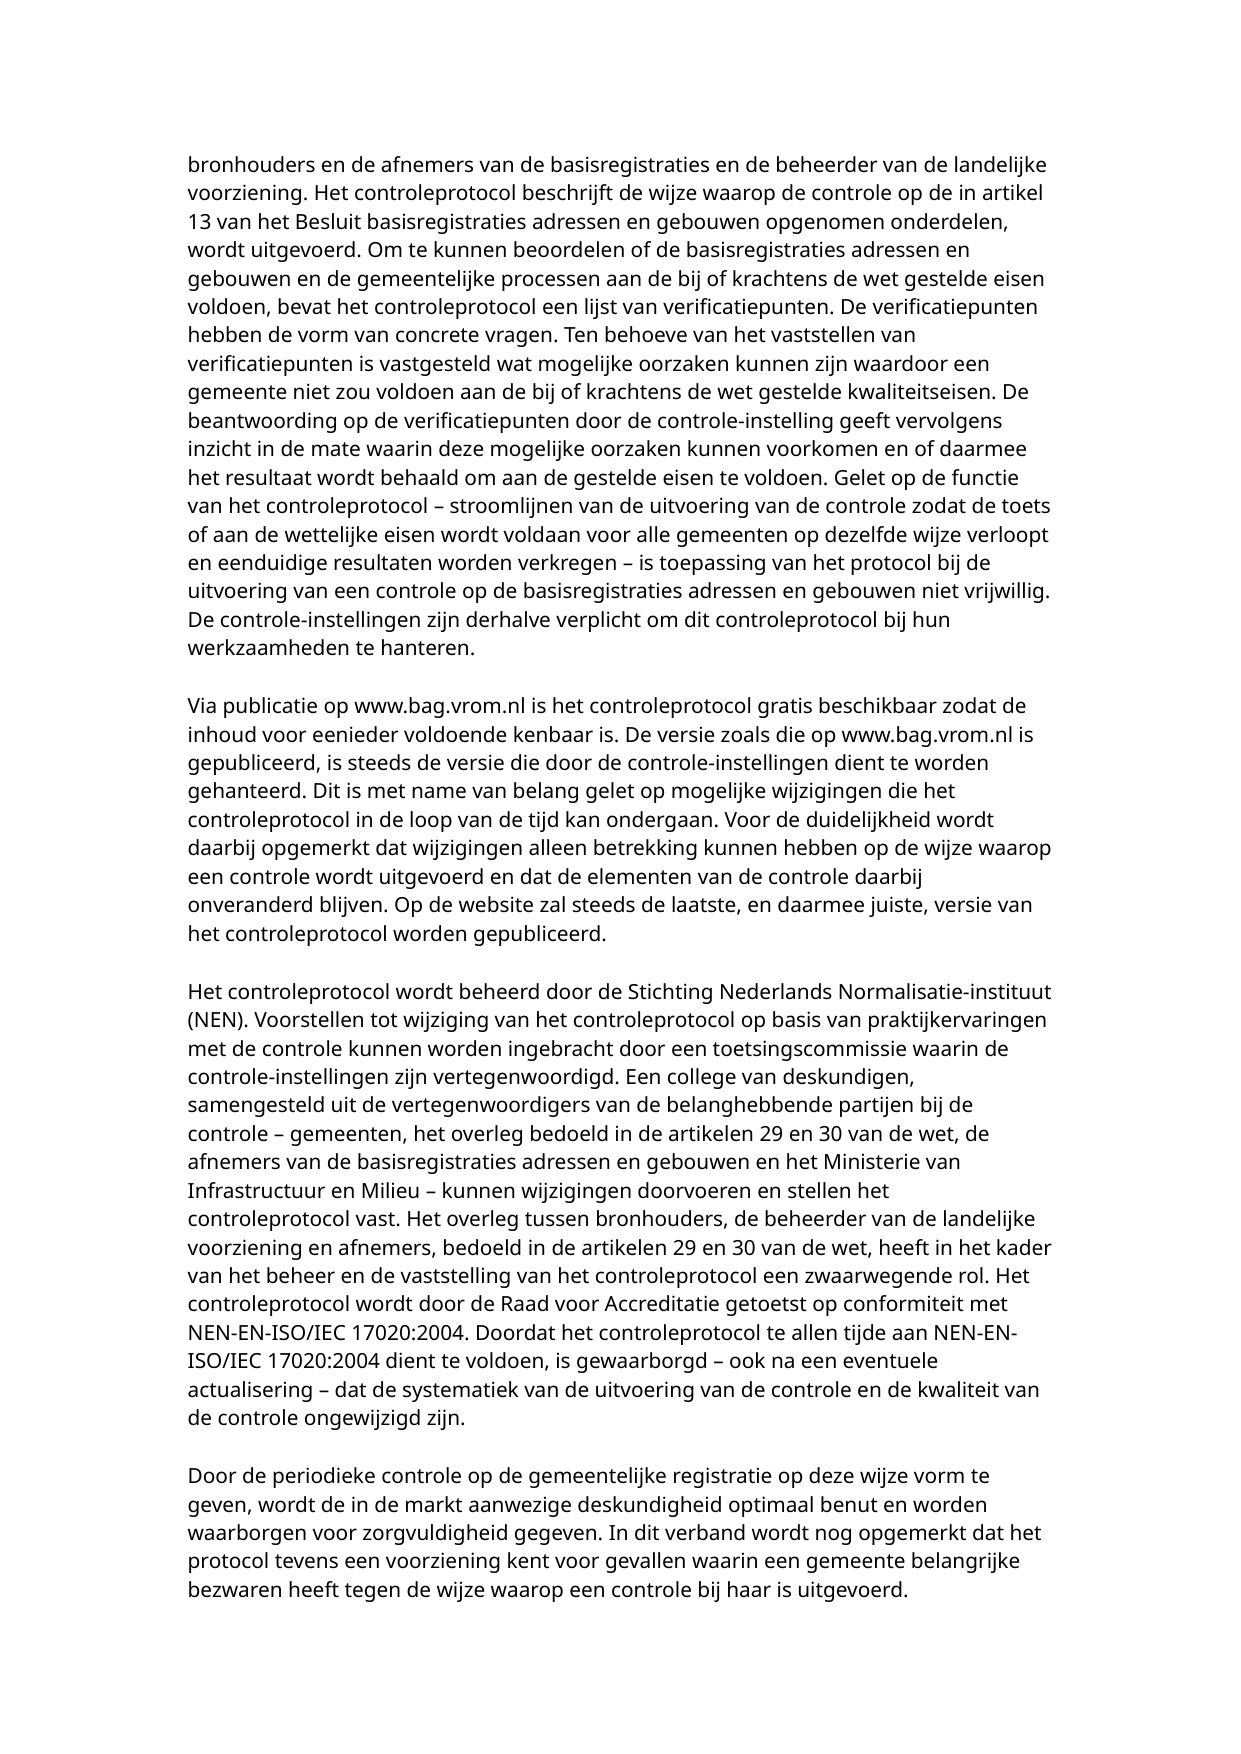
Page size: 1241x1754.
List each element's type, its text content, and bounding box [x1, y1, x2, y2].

text Via publicatie op www.bag.vrom.nl is het controleprotocol gratis beschikbaar zodat de inhoud voor eenieder voldoende kenbaar is. De versie zoals die op www.bag.vrom.nl is gepubliceerd, is steeds de versie die door de controle-instellingen dient te worden gehanteerd. Dit is met name van belang gelet op mogelijke wijzigingen die het controleprotocol in de loop van de tijd kan ondergaan. Voor de duidelijkheid wordt daarbij opgemerkt dat wijzigingen alleen betrekking kunnen hebben op de wijze waarop een controle wordt uitgevoerd en dat de elementen van de controle daarbij onveranderd blijven. Op de website zal steeds de laatste, en daarmee juiste, versie van het controleprotocol worden gepubliceerd. [187, 691, 1053, 947]
text Door de periodieke controle op de gemeentelijke registratie op deze wijze vorm te geven, wordt de in de markt aanwezige deskundigheid optimaal benut en worden waarborgen voor zorgvuldigheid gegeven. In dit verband wordt nog opgemerkt dat het protocol tevens een voorziening kent voor gevallen waarin een gemeente belangrijke bezwaren heeft tegen de wijze waarop een controle bij haar is uitgevoerd. [187, 1461, 1053, 1603]
text bronhouders en de afnemers van de basisregistraties en de beheerder van de landelijke voorziening. Het controleprotocol beschrijft de wijze waarop de controle op de in artikel 13 van het Besluit basisregistraties adressen en gebouwen opgenomen onderdelen, wordt uitgevoerd. Om te kunnen beoordelen of de basisregistraties adressen en gebouwen en de gemeentelijke processen aan de bij of krachtens de wet gestelde eisen voldoen, bevat het controleprotocol een lijst van verificatiepunten. De verificatiepunten hebben de vorm van concrete vragen. Ten behoeve van het vaststellen van verificatiepunten is vastgesteld wat mogelijke oorzaken kunnen zijn waardoor een gemeente niet zou voldoen aan de bij of krachtens de wet gestelde kwaliteitseisen. De beantwoording op de verificatiepunten door de controle-instelling geeft vervolgens inzicht in de mate waarin deze mogelijke oorzaken kunnen voorkomen en of daarmee het resultaat wordt behaald om aan de gestelde eisen te voldoen. Gelet op de functie van het controleprotocol – stroomlijnen van de uitvoering van de controle zodat de toets of aan de wettelijke eisen wordt voldaan voor alle gemeenten op dezelfde wijze verloopt en eenduidige resultaten worden verkregen – is toepassing van het protocol bij de uitvoering van een controle op de basisregistraties adressen en gebouwen niet vrijwillig. De controle-instellingen zijn derhalve verplicht om dit controleprotocol bij hun werkzaamheden te hanteren. [187, 150, 1053, 662]
text Het controleprotocol wordt beheerd door de Stichting Nederlands Normalisatie-instituut (NEN). Voorstellen tot wijziging van het controleprotocol op basis van praktijkervaringen met de controle kunnen worden ingebracht door een toetsingscommissie waarin de controle-instellingen zijn vertegenwoordigd. Een college van deskundigen, samengesteld uit de vertegenwoordigers van de belanghebbende partijen bij de controle – gemeenten, het overleg bedoeld in de artikelen 29 en 30 van de wet, de afnemers van de basisregistraties adressen en gebouwen en het Ministerie van Infrastructuur en Milieu – kunnen wijzigingen doorvoeren en stellen het controleprotocol vast. Het overleg tussen bronhouders, de beheerder van de landelijke voorziening en afnemers, bedoeld in de artikelen 29 en 30 van de wet, heeft in het kader van het beheer en de vaststelling van het controleprotocol een zwaarwegende rol. Het controleprotocol wordt door de Raad voor Accreditatie getoetst op conformiteit met NEN-EN-ISO/IEC 17020:2004. Doordat het controleprotocol te allen tijde aan NEN-EN-ISO/IEC 17020:2004 dient te voldoen, is gewaarborgd – ook na een eventuele actualisering – dat de systematiek van de uitvoering van de controle en de kwaliteit van de controle ongewijzigd zijn. [187, 977, 1053, 1432]
